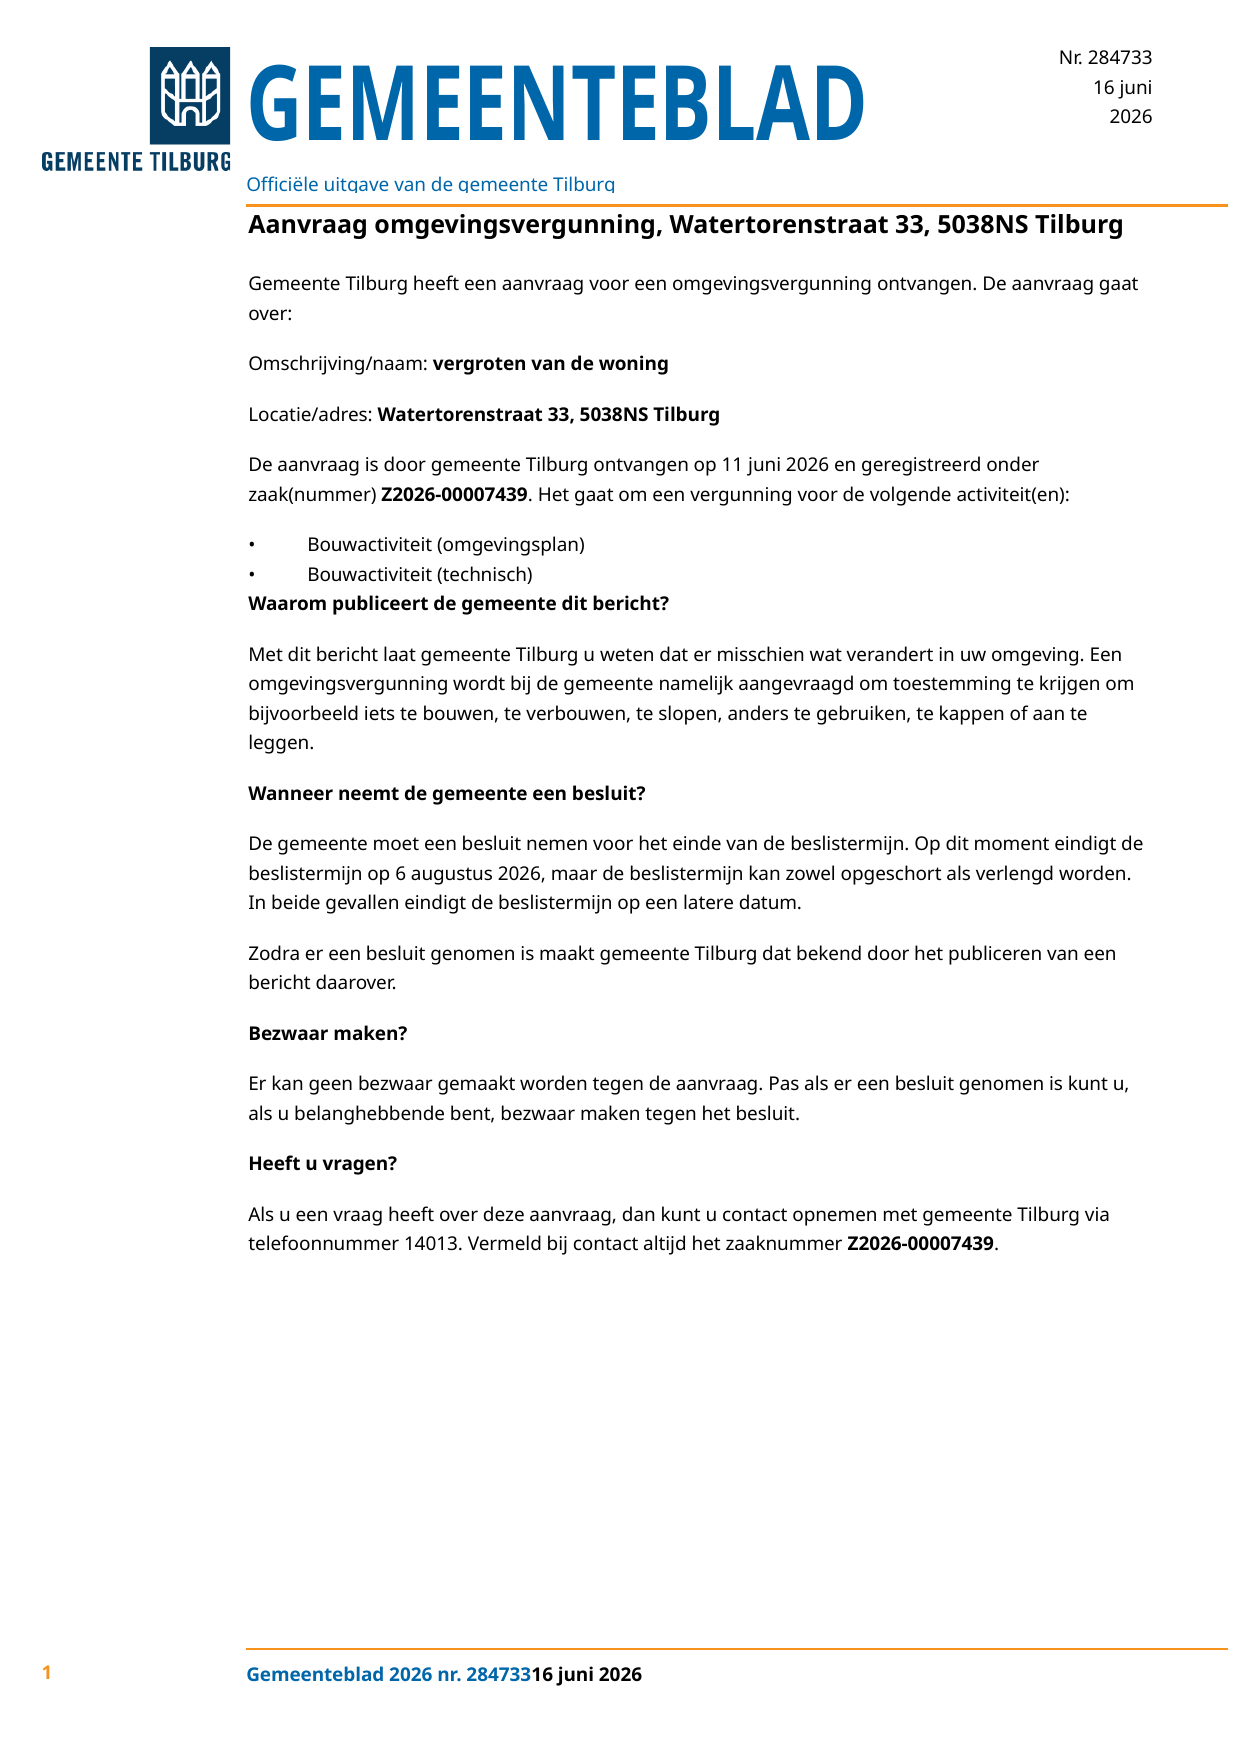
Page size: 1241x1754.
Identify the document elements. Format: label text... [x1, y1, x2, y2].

text Waarom publiceert de gemeente dit bericht? [248, 590, 1152, 616]
list Bouwactiviteit (omgevingsplan) [248, 531, 1152, 557]
text De gemeente moet een besluit nemen voor het einde van de beslistermijn. Op dit moment eindigt de beslistermijn op 6 augustus 2026, maar de beslistermijn kan zowel opgeschort als verlengd worden. In beide gevallen eindigt de beslistermijn op een latere datum. [248, 830, 1152, 915]
text Heeft u vragen? [248, 1150, 1152, 1176]
text Zodra er een besluit genomen is maakt gemeente Tilburg dat bekend door het publiceren van een bericht daarover. [248, 940, 1152, 995]
text Er kan geen bezwaar gemaakt worden tegen de aanvraag. Pas als er een besluit genomen is kunt u, als u belanghebbende bent, bezwaar maken tegen het besluit. [248, 1070, 1152, 1126]
text Wanneer neemt de gemeente een besluit? [248, 780, 1152, 806]
text De aanvraag is door gemeente Tilburg ontvangen op 11 juni 2026 en geregistreerd onder zaak(nummer) Z2026-00007439. Het gaat om een vergunning voor de volgende activiteit(en): [248, 451, 1152, 506]
text Bezwaar maken? [248, 1020, 1152, 1046]
picture [41, 47, 231, 172]
text Met dit bericht laat gemeente Tilburg u weten dat er misschien wat verandert in uw omgeving. Een omgevingsvergunning wordt bij de gemeente namelijk aangevraagd om toestemming te krijgen om bijvoorbeeld iets te bouwen, te verbouwen, te slopen, anders te gebruiken, te kappen of aan te leggen. [248, 641, 1152, 755]
text Gemeente Tilburg heeft een aanvraag voor een omgevingsvergunning ontvangen. De aanvraag gaat over: [248, 270, 1152, 326]
text Locatie/adres: Watertorenstraat 33, 5038NS Tilburg [248, 401, 1152, 426]
list Bouwactiviteit (technisch) [248, 561, 1152, 586]
text Als u een vraag heeft over deze aanvraag, dan kunt u contact opnemen met gemeente Tilburg via telefoonnummer 14013. Vermeld bij contact altijd het zaaknummer Z2026-00007439. [248, 1201, 1152, 1256]
text Aanvraag omgevingsvergunning, Watertorenstraat 33, 5038NS Tilburg [248, 207, 1152, 241]
text Omschrijving/naam: vergroten van de woning [248, 350, 1152, 376]
